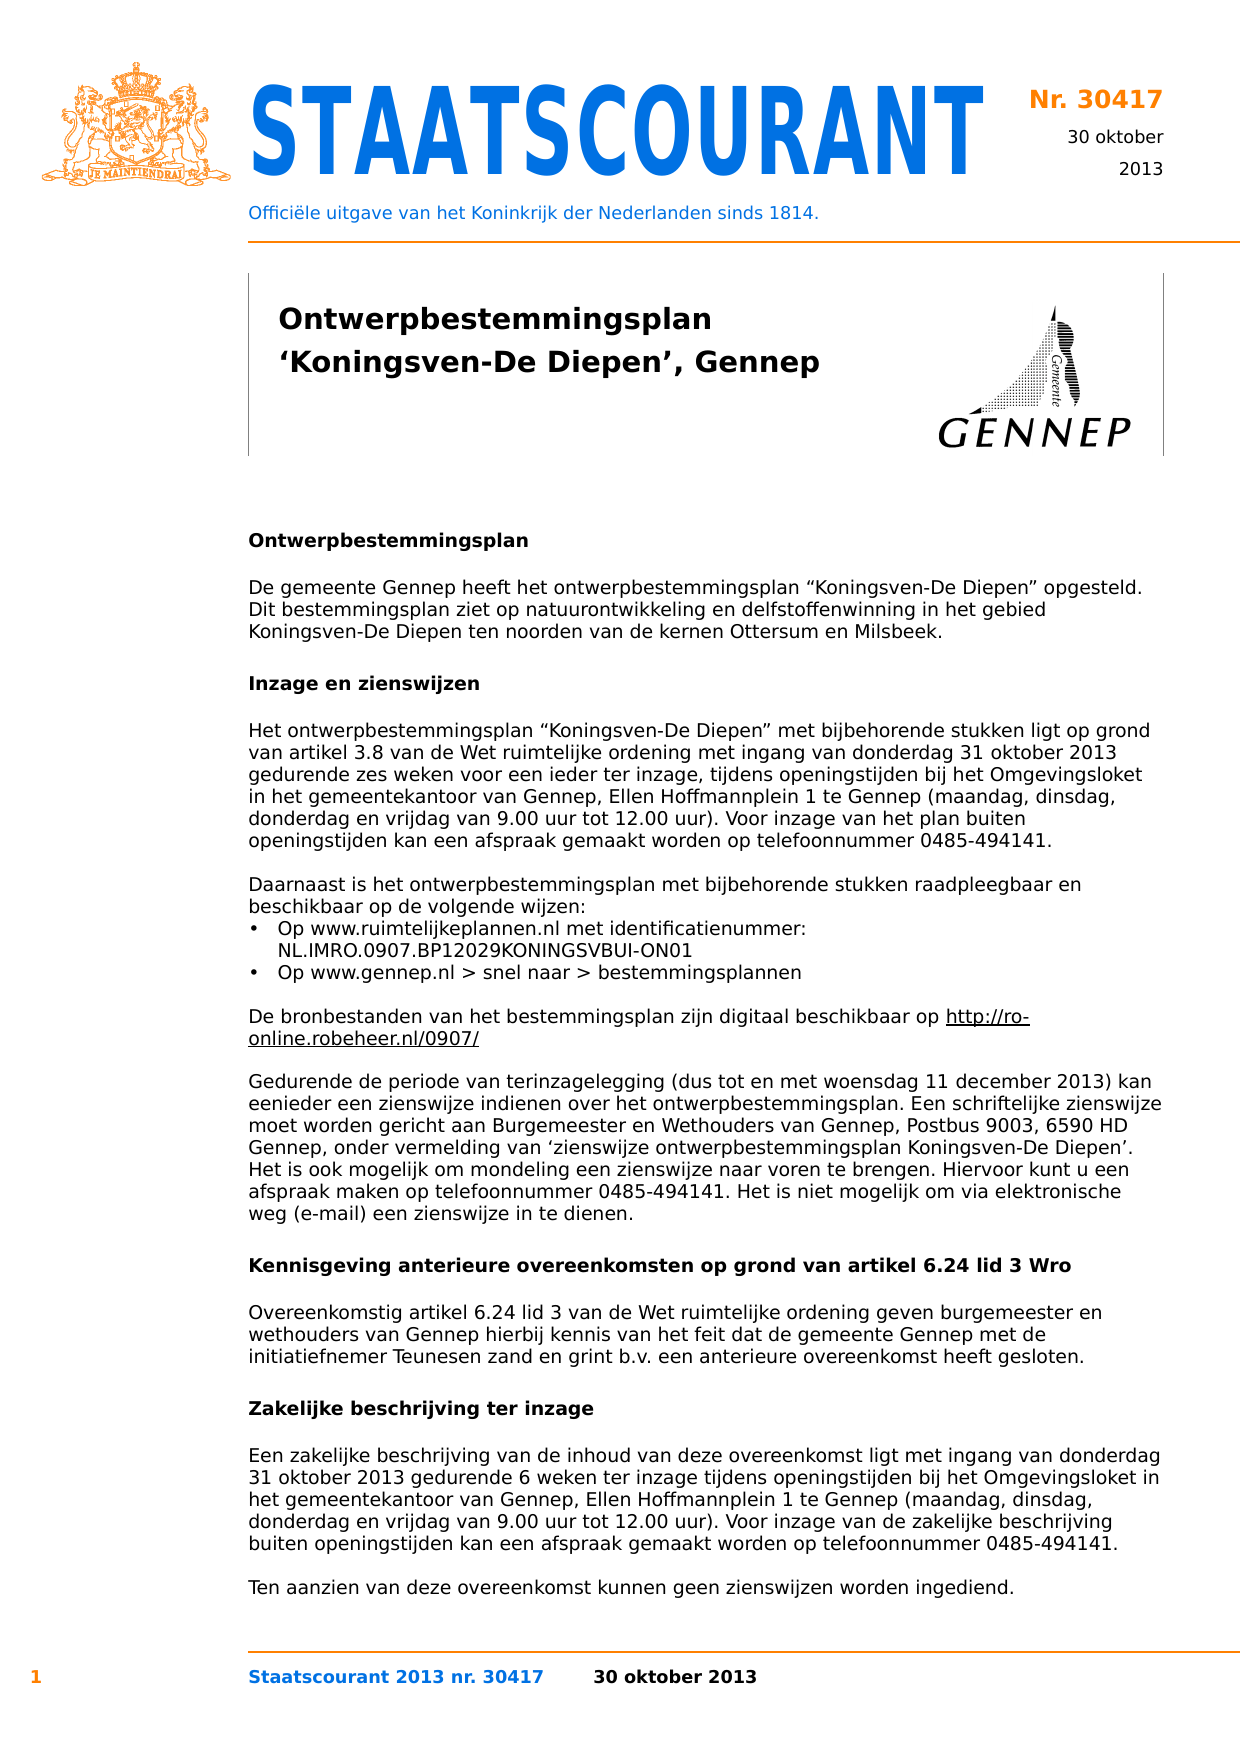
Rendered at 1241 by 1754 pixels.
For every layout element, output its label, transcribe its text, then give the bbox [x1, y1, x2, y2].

text Het ontwerpbestemmingsplan “Koningsven-De Diepen” met bijbehorende stukken ligt op grond van artikel 3.8 van de Wet ruimtelijke ordening met ingang van donderdag 31 oktober 2013 gedurende zes weken voor een ieder ter inzage, tijdens openingstijden bij het Omgevingsloket in het gemeentekantoor van Gennep, Ellen Hoffmannplein 1 te Gennep (maandag, dinsdag, donderdag en vrijdag van 9.00 uur tot 12.00 uur). Voor inzage van het plan buiten openingstijden kan een afspraak gemaakt worden op telefoonnummer 0485-494141. [248, 720, 1163, 852]
text Daarnaast is het ontwerpbestemmingsplan met bijbehorende stukken raadpleegbaar en beschikbaar op de volgende wijzen: [248, 874, 1163, 918]
table_cell 2013 [998, 153, 1240, 203]
text • Op www.gennep.nl > snel naar > bestemmingsplannen [248, 962, 1163, 984]
text Gedurende de periode van terinzagelegging (dus tot en met woensdag 11 december 2013) kan eenieder een zienswijze indienen over het ontwerpbestemmingsplan. Een schriftelijke zienswijze moet worden gericht aan Burgemeester en Wethouders van Gennep, Postbus 9003, 6590 HD Gennep, onder vermelding van ‘zienswijze ontwerpbestemmingsplan Koningsven-De Diepen’. Het is ook mogelijk om mondeling een zienswijze naar voren te brengen. Hiervoor kunt u een afspraak maken op telefoonnummer 0485-494141. Het is niet mogelijk om via elektronische weg (e-mail) een zienswijze in te dienen. [248, 1071, 1163, 1225]
table_header Nr. 30417 [998, 62, 1240, 121]
text De gemeente Gennep heeft het ontwerpbestemmingsplan “Koningsven-De Diepen” opgesteld. Dit bestemmingsplan ziet op natuurontwikkeling en delfstoffenwinning in het gebied Koningsven-De Diepen ten noorden van de kernen Ottersum en Milsbeek. [248, 577, 1163, 643]
text Een zakelijke beschrijving van de inhoud van deze overeenkomst ligt met ingang van donderdag 31 oktober 2013 gedurende 6 weken ter inzage tijdens openingstijden bij het Omgevingsloket in het gemeentekantoor van Gennep, Ellen Hoffmannplein 1 te Gennep (maandag, dinsdag, donderdag en vrijdag van 9.00 uur tot 12.00 uur). Voor inzage van de zakelijke beschrijving buiten openingstijden kan een afspraak gemaakt worden op telefoonnummer 0485-494141. [248, 1445, 1163, 1555]
table_header STAATSCOURANT [248, 62, 998, 203]
text Overeenkomstig artikel 6.24 lid 3 van de Wet ruimtelijke ordening geven burgemeester en wethouders van Gennep hierbij kennis van het feit dat de gemeente Gennep met de initiatiefnemer Teunesen zand en grint b.v. een anterieure overeenkomst heeft gesloten. [248, 1302, 1163, 1368]
subtitle Inzage en zienswijzen [248, 673, 1163, 695]
text Ten aanzien van deze overeenkomst kunnen geen zienswijzen worden ingediend. [248, 1577, 1163, 1599]
subtitle Ontwerpbestemmingsplan [248, 530, 1163, 552]
table_cell Officiële uitgave van het Koninkrijk der Nederlanden sinds 1814. [248, 203, 1240, 241]
table_cell 30 oktober [998, 121, 1240, 153]
picture [41, 62, 231, 186]
subtitle Ontwerpbestemmingsplan ‘Koningsven-De Diepen’, Gennep [249, 273, 1163, 456]
text De bronbestanden van het bestemmingsplan zijn digitaal beschikbaar op http://ro-online.robeheer.nl/0907/ [248, 1006, 1163, 1049]
subtitle Zakelijke beschrijving ter inzage [248, 1398, 1163, 1420]
subtitle Kennisgeving anterieure overeenkomsten op grond van artikel 6.24 lid 3 Wro [248, 1255, 1163, 1277]
table_header [25, 62, 248, 241]
picture [932, 302, 1134, 456]
text • Op www.ruimtelijkeplannen.nl met identificatienummer: [248, 918, 1163, 940]
text NL.IMRO.0907.BP12029KONINGSVBUI-ON01 [277, 940, 1163, 962]
